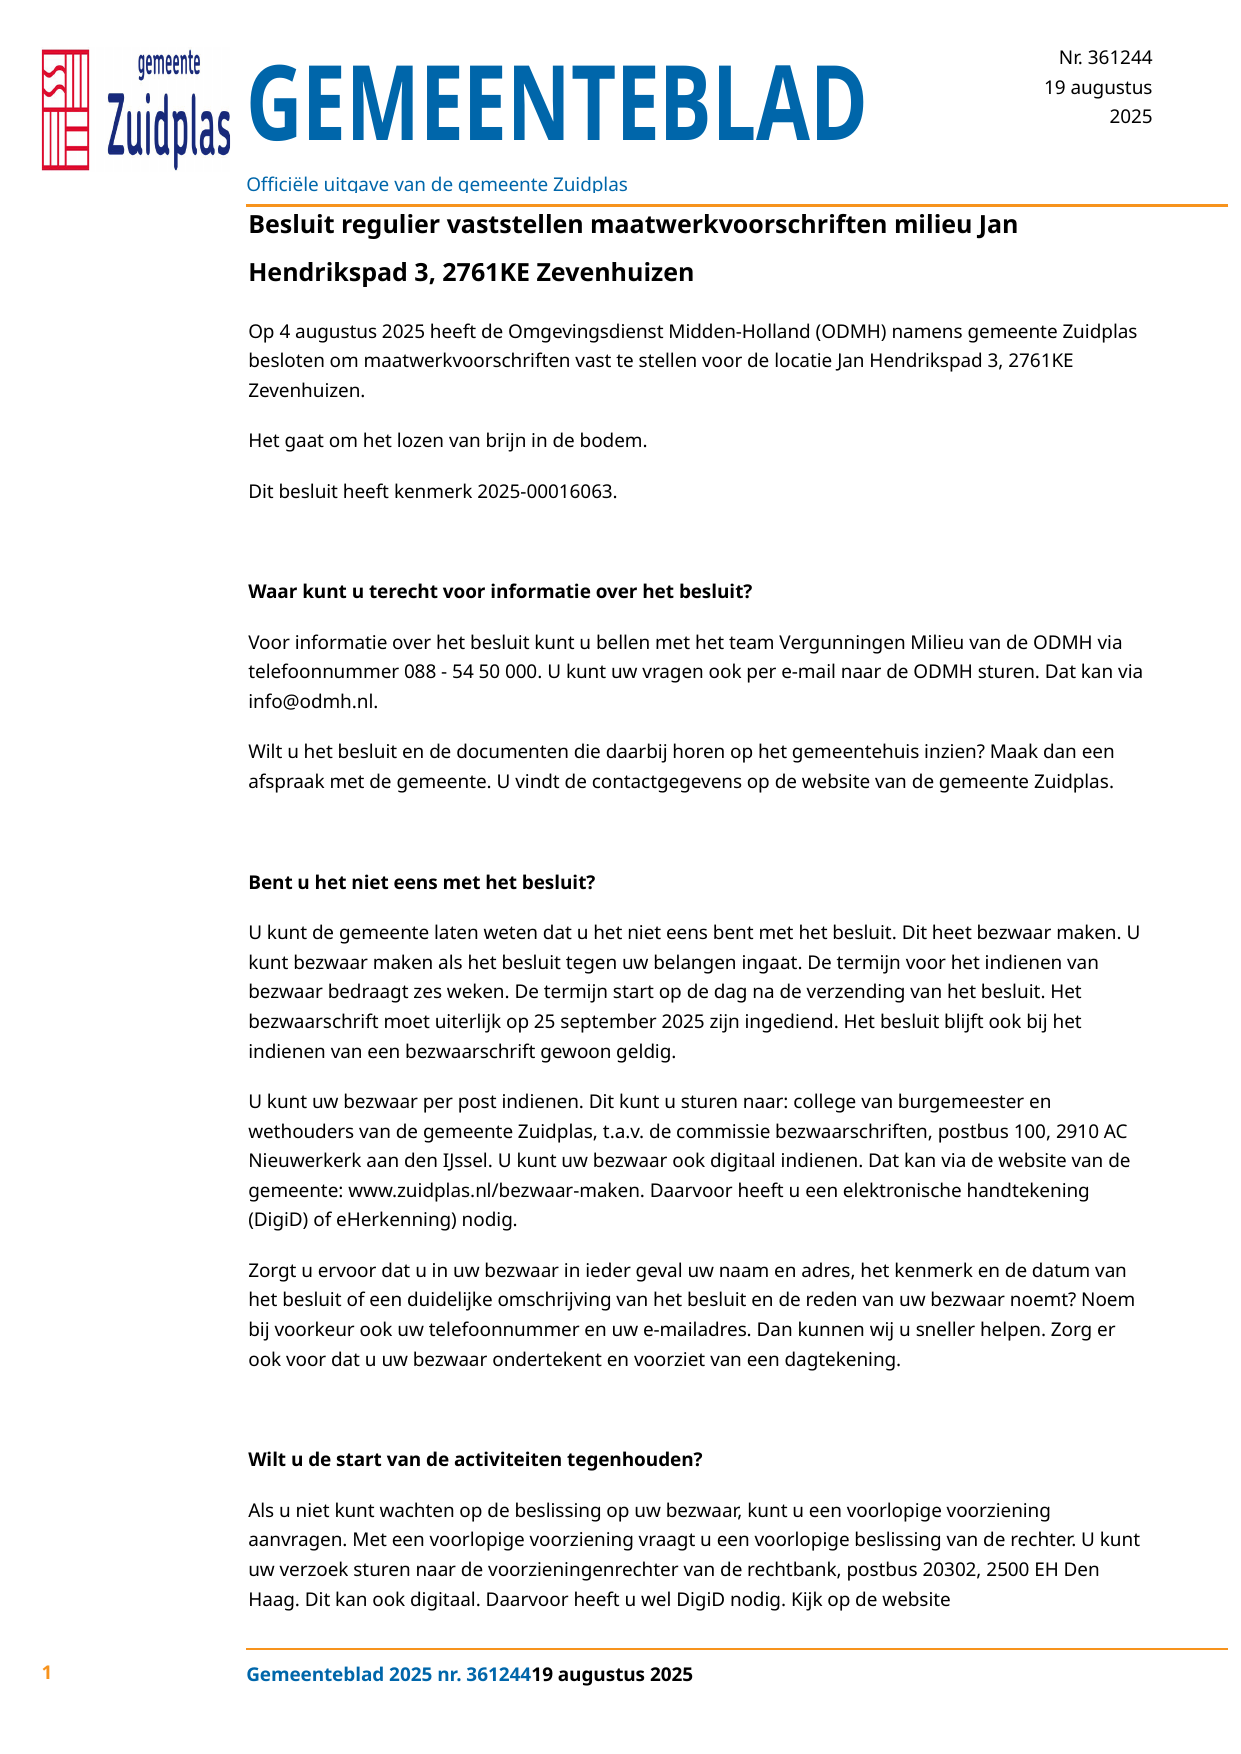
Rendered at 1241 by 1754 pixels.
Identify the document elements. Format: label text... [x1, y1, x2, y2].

text Wilt u het besluit en de documenten die daarbij horen op het gemeentehuis inzien? Maak dan een afspraak met de gemeente. U vindt de contactgegevens op de website van de gemeente Zuidplas. [248, 739, 1152, 794]
text Waar kunt u terecht voor informatie over het besluit? [248, 579, 1152, 604]
text Dit besluit heeft kenmerk 2025-00016063. [248, 478, 1152, 504]
text Het gaat om het lozen van brijn in de bodem. [248, 427, 1152, 453]
text U kunt de gemeente laten weten dat u het niet eens bent met het besluit. Dit heet bezwaar maken. U kunt bezwaar maken als het besluit tegen uw belangen ingaat. De termijn voor het indienen van bezwaar bedraagt zes weken. De termijn start op de dag na de verzending van het besluit. Het bezwaarschrift moet uiterlijk op 25 september 2025 zijn ingediend. Het besluit blijft ook bij het indienen van een bezwaarschrift gewoon geldig. [248, 919, 1152, 1064]
text Zorgt u ervoor dat u in uw bezwaar in ieder geval uw naam en adres, het kenmerk en de datum van het besluit of een duidelijke omschrijving van het besluit en de reden van uw bezwaar noemt? Noem bij voorkeur ook uw telefoonnummer en uw e-mailadres. Dan kunnen wij u sneller helpen. Zorg er ook voor dat u uw bezwaar ondertekent en voorziet van een dagtekening. [248, 1257, 1152, 1372]
text Voor informatie over het besluit kunt u bellen met het team Vergunningen Milieu van de ODMH via telefoonnummer 088 - 54 50 000. U kunt uw vragen ook per e-mail naar de ODMH sturen. Dat kan via info@odmh.nl. [248, 629, 1152, 714]
text Op 4 augustus 2025 heeft de Omgevingsdienst Midden-Holland (ODMH) namens gemeente Zuidplas besloten om maatwerkvoorschriften vast te stellen voor de locatie Jan Hendrikspad 3, 2761KE Zevenhuizen. [248, 318, 1152, 403]
text Als u niet kunt wachten op de beslissing op uw bezwaar, kunt u een voorlopige voorziening aanvragen. Met een voorlopige voorziening vraagt u een voorlopige beslissing van de rechter. U kunt uw verzoek sturen naar de voorzieningenrechter van de rechtbank, postbus 20302, 2500 EH Den Haag. Dit kan ook digitaal. Daarvoor heeft u wel DigiD nodig. Kijk op de website [248, 1497, 1152, 1612]
text Bent u het niet eens met het besluit? [248, 869, 1152, 895]
text Wilt u de start van de activiteiten tegenhouden? [248, 1447, 1152, 1472]
text Besluit regulier vaststellen maatwerkvoorschriften milieu Jan Hendrikspad 3, 2761KE Zevenhuizen [248, 207, 1152, 288]
text U kunt uw bezwaar per post indienen. Dit kunt u sturen naar: college van burgemeester en wethouders van de gemeente Zuidplas, t.a.v. de commissie bezwaarschriften, postbus 100, 2910 AC Nieuwerkerk aan den IJssel. U kunt uw bezwaar ook digitaal indienen. Dat kan via de website van de gemeente: www.zuidplas.nl/bezwaar-maken. Daarvoor heeft u een elektronische handtekening (DigiD) of eHerkenning) nodig. [248, 1088, 1152, 1232]
picture [41, 47, 231, 172]
